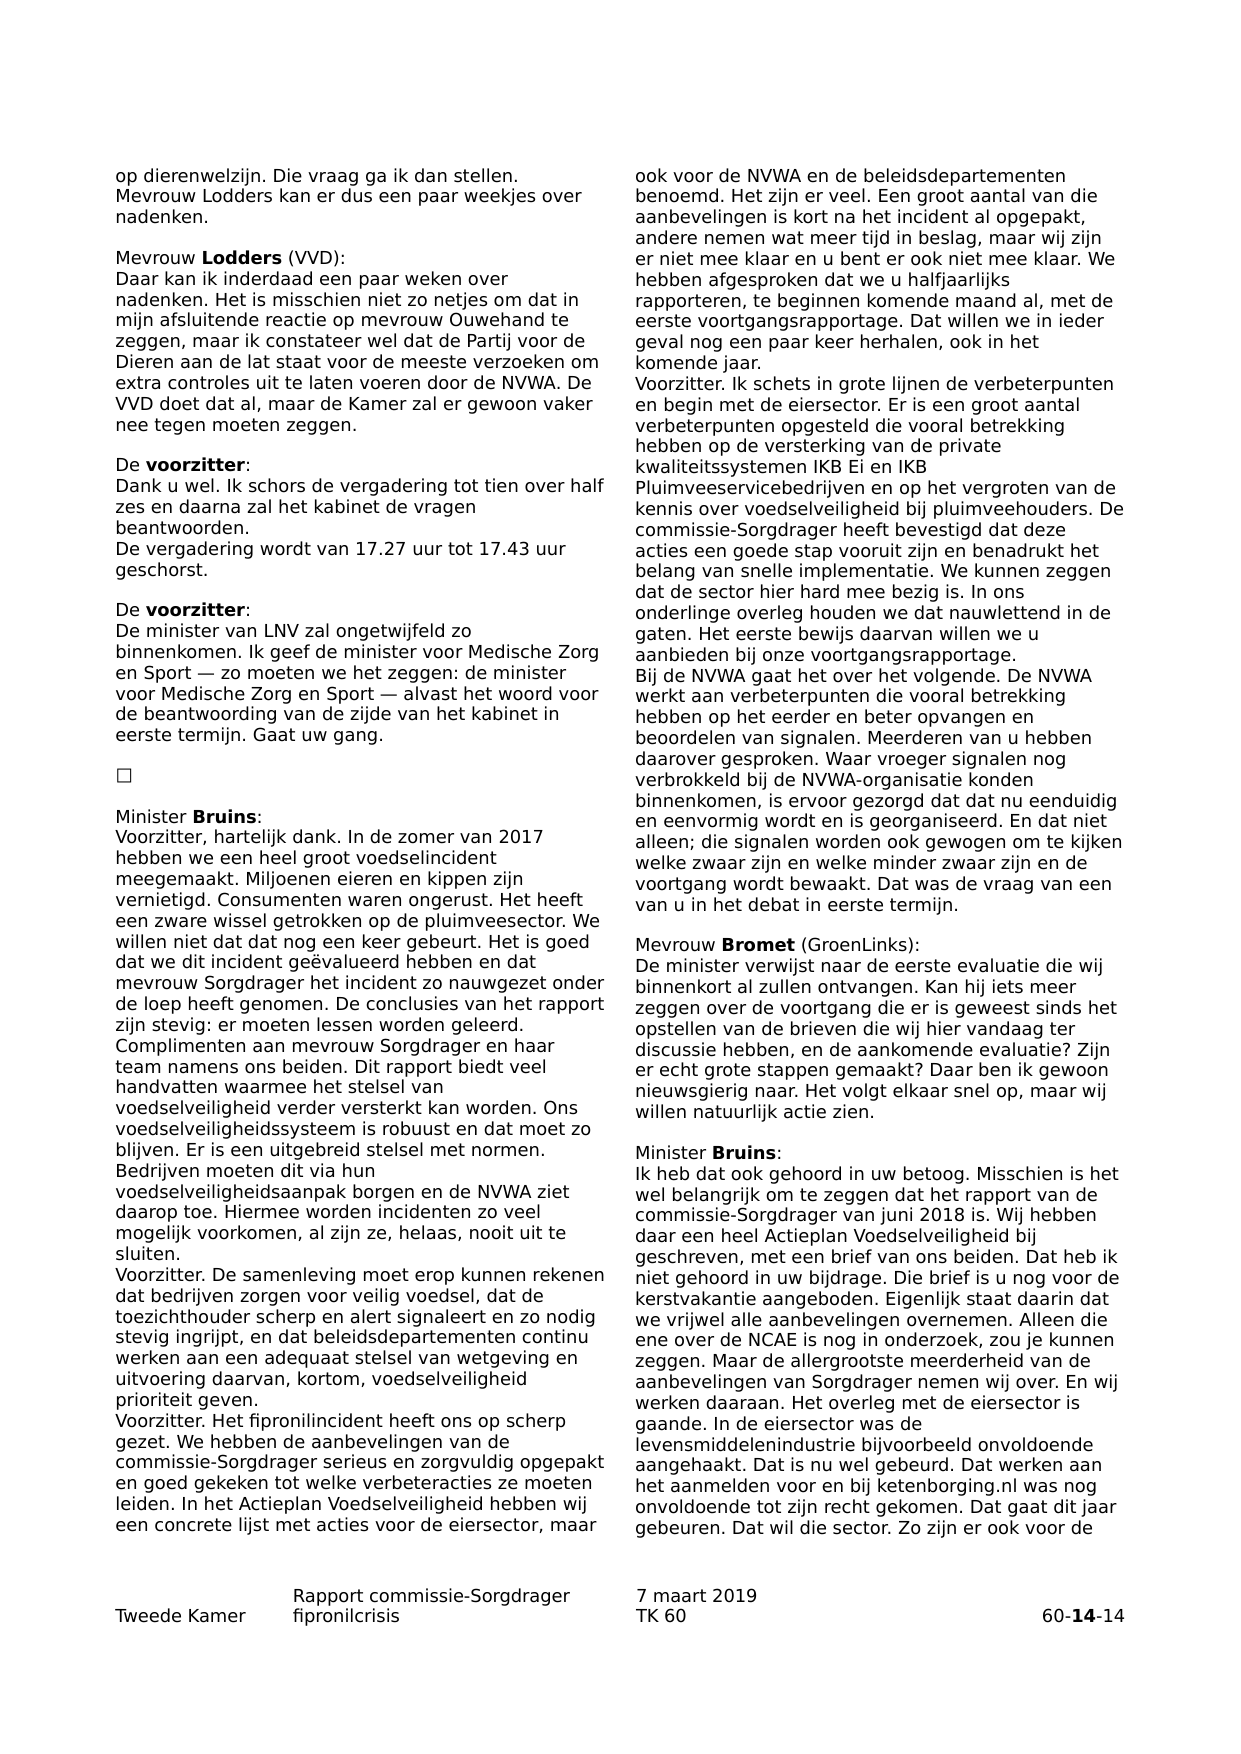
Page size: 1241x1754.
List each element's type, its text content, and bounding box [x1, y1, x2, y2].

text Bij de NVWA gaat het over het volgende. De NVWA werkt aan verbeterpunten die vooral betrekking hebben op het eerder en beter opvangen en beoordelen van signalen. Meerderen van u hebben daarover gesproken. Waar vroeger signalen nog verbrokkeld bij de NVWA-organisatie konden binnenkomen, is ervoor gezorgd dat dat nu eenduidig en eenvormig wordt en is georganiseerd. En dat niet alleen; die signalen worden ook gewogen om te kijken welke zwaar zijn en welke minder zwaar zijn en de voortgang wordt bewaakt. Dat was de vraag van een van u in het debat in eerste termijn. [635, 665, 1125, 915]
text Voorzitter. Ik schets in grote lijnen de verbeterpunten en begin met de eiersector. Er is een groot aantal verbeterpunten opgesteld die vooral betrekking hebben op de versterking van de private kwaliteitssystemen IKB Ei en IKB Pluimveeservicebedrijven en op het vergroten van de kennis over voedselveiligheid bij pluimveehouders. De commissie-Sorgdrager heeft bevestigd dat deze acties een goede stap vooruit zijn en benadrukt het belang van snelle implementatie. We kunnen zeggen dat de sector hier hard mee bezig is. In ons onderlinge overleg houden we dat nauwlettend in de gaten. Het eerste bewijs daarvan willen we u aanbieden bij onze voortgangsrapportage. [635, 374, 1125, 665]
text ⬜ [115, 766, 605, 787]
text Voorzitter. Het fipronilincident heeft ons op scherp gezet. We hebben de aanbevelingen van de commissie-Sorgdrager serieus en zorgvuldig opgepakt en goed gekeken tot welke verbeteracties ze moeten leiden. In het Actieplan Voedselveiligheid hebben wij een concrete lijst met acties voor de eiersector, maar [115, 1411, 605, 1536]
text ook voor de NVWA en de beleidsdepartementen benoemd. Het zijn er veel. Een groot aantal van die aanbevelingen is kort na het incident al opgepakt, andere nemen wat meer tijd in beslag, maar wij zijn er niet mee klaar en u bent er ook niet mee klaar. We hebben afgesproken dat we u halfjaarlijks rapporteren, te beginnen komende maand al, met de eerste voortgangsrapportage. Dat willen we in ieder geval nog een paar keer herhalen, ook in het komende jaar. [635, 165, 1125, 374]
text De voorzitter: [115, 600, 605, 621]
text De vergadering wordt van 17.27 uur tot 17.43 uur geschorst. [115, 538, 605, 580]
text Dank u wel. Ik schors de vergadering tot tien over half zes en daarna zal het kabinet de vragen beantwoorden. [115, 476, 605, 538]
text Minister Bruins: [115, 807, 605, 827]
text Ik heb dat ook gehoord in uw betoog. Misschien is het wel belangrijk om te zeggen dat het rapport van de commissie-Sorgdrager van juni 2018 is. Wij hebben daar een heel Actieplan Voedselveiligheid bij geschreven, met een brief van ons beiden. Dat heb ik niet gehoord in uw bijdrage. Die brief is u nog voor de kerstvakantie aangeboden. Eigenlijk staat daarin dat we vrijwel alle aanbevelingen overnemen. Alleen die ene over de NCAE is nog in onderzoek, zou je kunnen zeggen. Maar de allergrootste meerderheid van de aanbevelingen van Sorgdrager nemen wij over. En wij werken daaraan. Het overleg met de eiersector is gaande. In de eiersector was de levensmiddelenindustrie bijvoorbeeld onvoldoende aangehaakt. Dat is nu wel gebeurd. Dat werken aan het aanmelden voor en bij ketenborging.nl was nog onvoldoende tot zijn recht gekomen. Dat gaat dit jaar gebeuren. Dat wil die sector. Zo zijn er ook voor de [635, 1163, 1125, 1538]
text Daar kan ik inderdaad een paar weken over nadenken. Het is misschien niet zo netjes om dat in mijn afsluitende reactie op mevrouw Ouwehand te zeggen, maar ik constateer wel dat de Partij voor de Dieren aan de lat staat voor de meeste verzoeken om extra controles uit te laten voeren door de NVWA. De VVD doet dat al, maar de Kamer zal er gewoon vaker nee tegen moeten zeggen. [115, 268, 605, 435]
text De minister verwijst naar de eerste evaluatie die wij binnenkort al zullen ontvangen. Kan hij iets meer zeggen over de voortgang die er is geweest sinds het opstellen van de brieven die wij hier vandaag ter discussie hebben, en de aankomende evaluatie? Zijn er echt grote stappen gemaakt? Daar ben ik gewoon nieuwsgierig naar. Het volgt elkaar snel op, maar wij willen natuurlijk actie zien. [635, 956, 1125, 1123]
text Voorzitter. De samenleving moet erop kunnen rekenen dat bedrijven zorgen voor veilig voedsel, dat de toezichthouder scherp en alert signaleert en zo nodig stevig ingrijpt, en dat beleidsdepartementen continu werken aan een adequaat stelsel van wetgeving en uitvoering daarvan, kortom, voedselveiligheid prioriteit geven. [115, 1265, 605, 1411]
text De voorzitter: [115, 455, 605, 476]
text Mevrouw Bromet (GroenLinks): [635, 935, 1125, 956]
text Minister Bruins: [635, 1143, 1125, 1163]
text De minister van LNV zal ongetwijfeld zo binnenkomen. Ik geef de minister voor Medische Zorg en Sport — zo moeten we het zeggen: de minister voor Medische Zorg en Sport — alvast het woord voor de beantwoording van de zijde van het kabinet in eerste termijn. Gaat uw gang. [115, 621, 605, 746]
text Mevrouw Lodders (VVD): [115, 248, 605, 268]
text op dierenwelzijn. Die vraag ga ik dan stellen. Mevrouw Lodders kan er dus een paar weekjes over nadenken. [115, 165, 605, 228]
text Voorzitter, hartelijk dank. In de zomer van 2017 hebben we een heel groot voedselincident meegemaakt. Miljoenen eieren en kippen zijn vernietigd. Consumenten waren ongerust. Het heeft een zware wissel getrokken op de pluimveesector. We willen niet dat dat nog een keer gebeurt. Het is goed dat we dit incident geëvalueerd hebben en dat mevrouw Sorgdrager het incident zo nauwgezet onder de loep heeft genomen. De conclusies van het rapport zijn stevig: er moeten lessen worden geleerd. Complimenten aan mevrouw Sorgdrager en haar team namens ons beiden. Dit rapport biedt veel handvatten waarmee het stelsel van voedselveiligheid verder versterkt kan worden. Ons voedselveiligheidssysteem is robuust en dat moet zo blijven. Er is een uitgebreid stelsel met normen. Bedrijven moeten dit via hun voedselveiligheidsaanpak borgen en de NVWA ziet daarop toe. Hiermee worden incidenten zo veel mogelijk voorkomen, al zijn ze, helaas, nooit uit te sluiten. [115, 827, 605, 1265]
